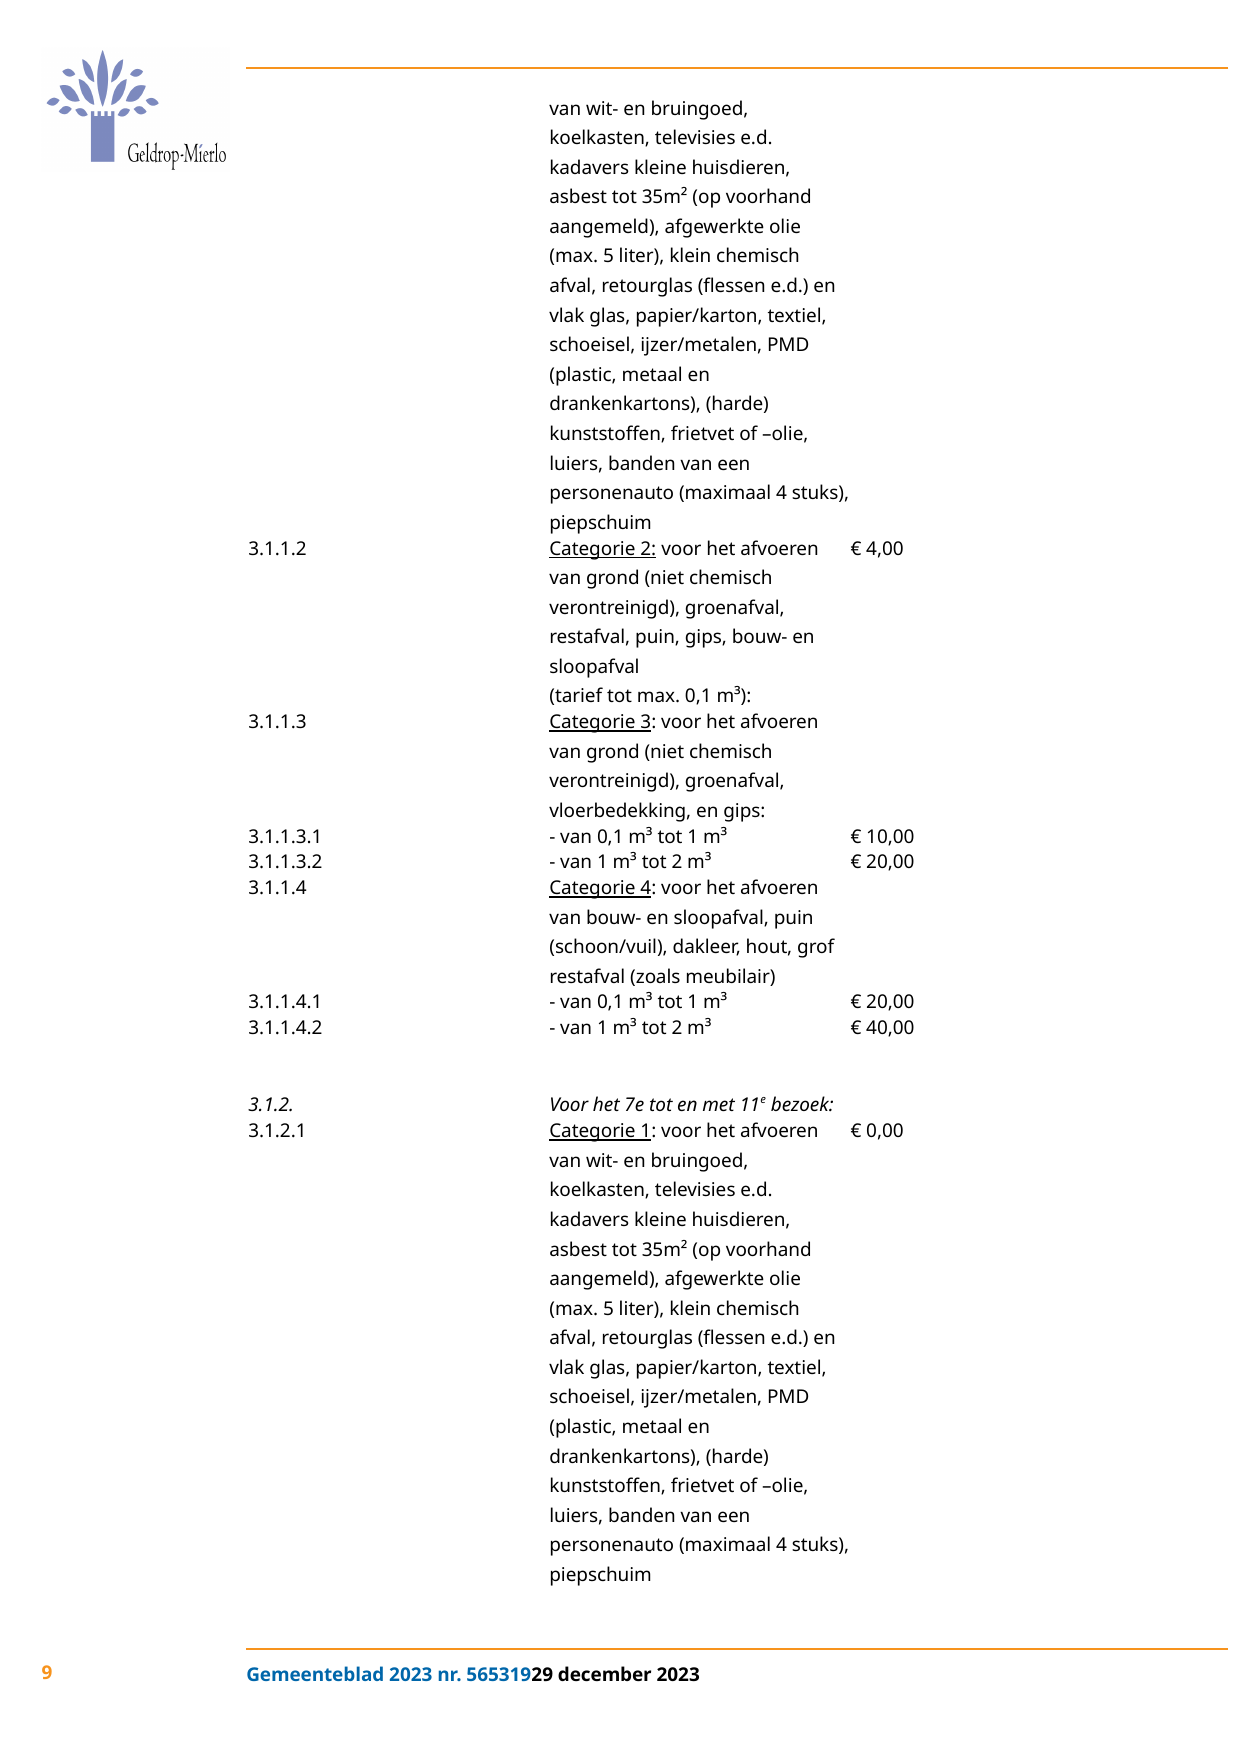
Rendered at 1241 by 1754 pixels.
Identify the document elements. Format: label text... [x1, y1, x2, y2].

table_cell [850, 95, 1152, 535]
table_cell 3.1.2.1 [248, 1118, 549, 1587]
table_cell [850, 1066, 1152, 1092]
table_cell € 40,00 [850, 1015, 1152, 1040]
table_cell - van 0,1 m³ tot 1 m³ [549, 823, 850, 848]
table_cell - van 1 m³ tot 2 m³ [549, 849, 850, 874]
table_cell Categorie 3: voor het afvoeren van grond (niet chemisch verontreinigd), groenafval, vloerbedekking, en gips: [549, 708, 850, 823]
table_cell 3.1.1.4.2 [248, 1015, 549, 1040]
table_cell € 4,00 [850, 535, 1152, 708]
table_cell [248, 1066, 549, 1092]
table_cell 3.1.1.3 [248, 708, 549, 823]
table_cell 3.1.1.3.2 [248, 849, 549, 874]
table_cell Categorie 1: voor het afvoeren van wit- en bruingoed, koelkasten, televisies e.d. kadavers kleine huisdieren, asbest tot 35m² (op voorhand aangemeld), afgewerkte olie (max. 5 liter), klein chemisch afval, retourglas (flessen e.d.) en vlak glas, papier/karton, textiel, schoeisel, ijzer/metalen, PMD (plastic, metaal en drankenkartons), (harde) kunststoffen, frietvet of –olie, luiers, banden van een personenauto (maximaal 4 stuks), piepschuim [549, 1118, 850, 1587]
table_cell Voor het 7e tot en met 11e bezoek: [549, 1092, 850, 1117]
table_cell 3.1.1.3.1 [248, 823, 549, 848]
table_cell [850, 1040, 1152, 1066]
picture [41, 47, 231, 172]
table_cell 3.1.2. [248, 1092, 549, 1117]
table_cell [850, 874, 1152, 989]
table_cell [248, 1040, 549, 1066]
table_cell [248, 95, 549, 535]
table_cell [850, 708, 1152, 823]
table_cell 3.1.1.4.1 [248, 989, 549, 1014]
table_cell [549, 1066, 850, 1092]
table_cell € 10,00 [850, 823, 1152, 848]
table_cell Categorie 2: voor het afvoeren van grond (niet chemisch verontreinigd), groenafval, restafval, puin, gips, bouw- en sloopafval (tarief tot max. 0,1 m³): [549, 535, 850, 708]
table_cell [850, 1092, 1152, 1117]
table_cell 3.1.1.4 [248, 874, 549, 989]
table_cell € 0,00 [850, 1118, 1152, 1587]
table_cell 3.1.1.2 [248, 535, 549, 708]
table_cell Categorie 4: voor het afvoeren van bouw- en sloopafval, puin (schoon/vuil), dakleer, hout, grof restafval (zoals meubilair) [549, 874, 850, 989]
table_cell - van 0,1 m³ tot 1 m³ [549, 989, 850, 1014]
table_cell - van 1 m³ tot 2 m³ [549, 1015, 850, 1040]
table_cell van wit- en bruingoed, koelkasten, televisies e.d. kadavers kleine huisdieren, asbest tot 35m² (op voorhand aangemeld), afgewerkte olie (max. 5 liter), klein chemisch afval, retourglas (flessen e.d.) en vlak glas, papier/karton, textiel, schoeisel, ijzer/metalen, PMD (plastic, metaal en drankenkartons), (harde) kunststoffen, frietvet of –olie, luiers, banden van een personenauto (maximaal 4 stuks), piepschuim [549, 95, 850, 535]
table_cell € 20,00 [850, 989, 1152, 1014]
table_cell [549, 1040, 850, 1066]
table_cell € 20,00 [850, 849, 1152, 874]
